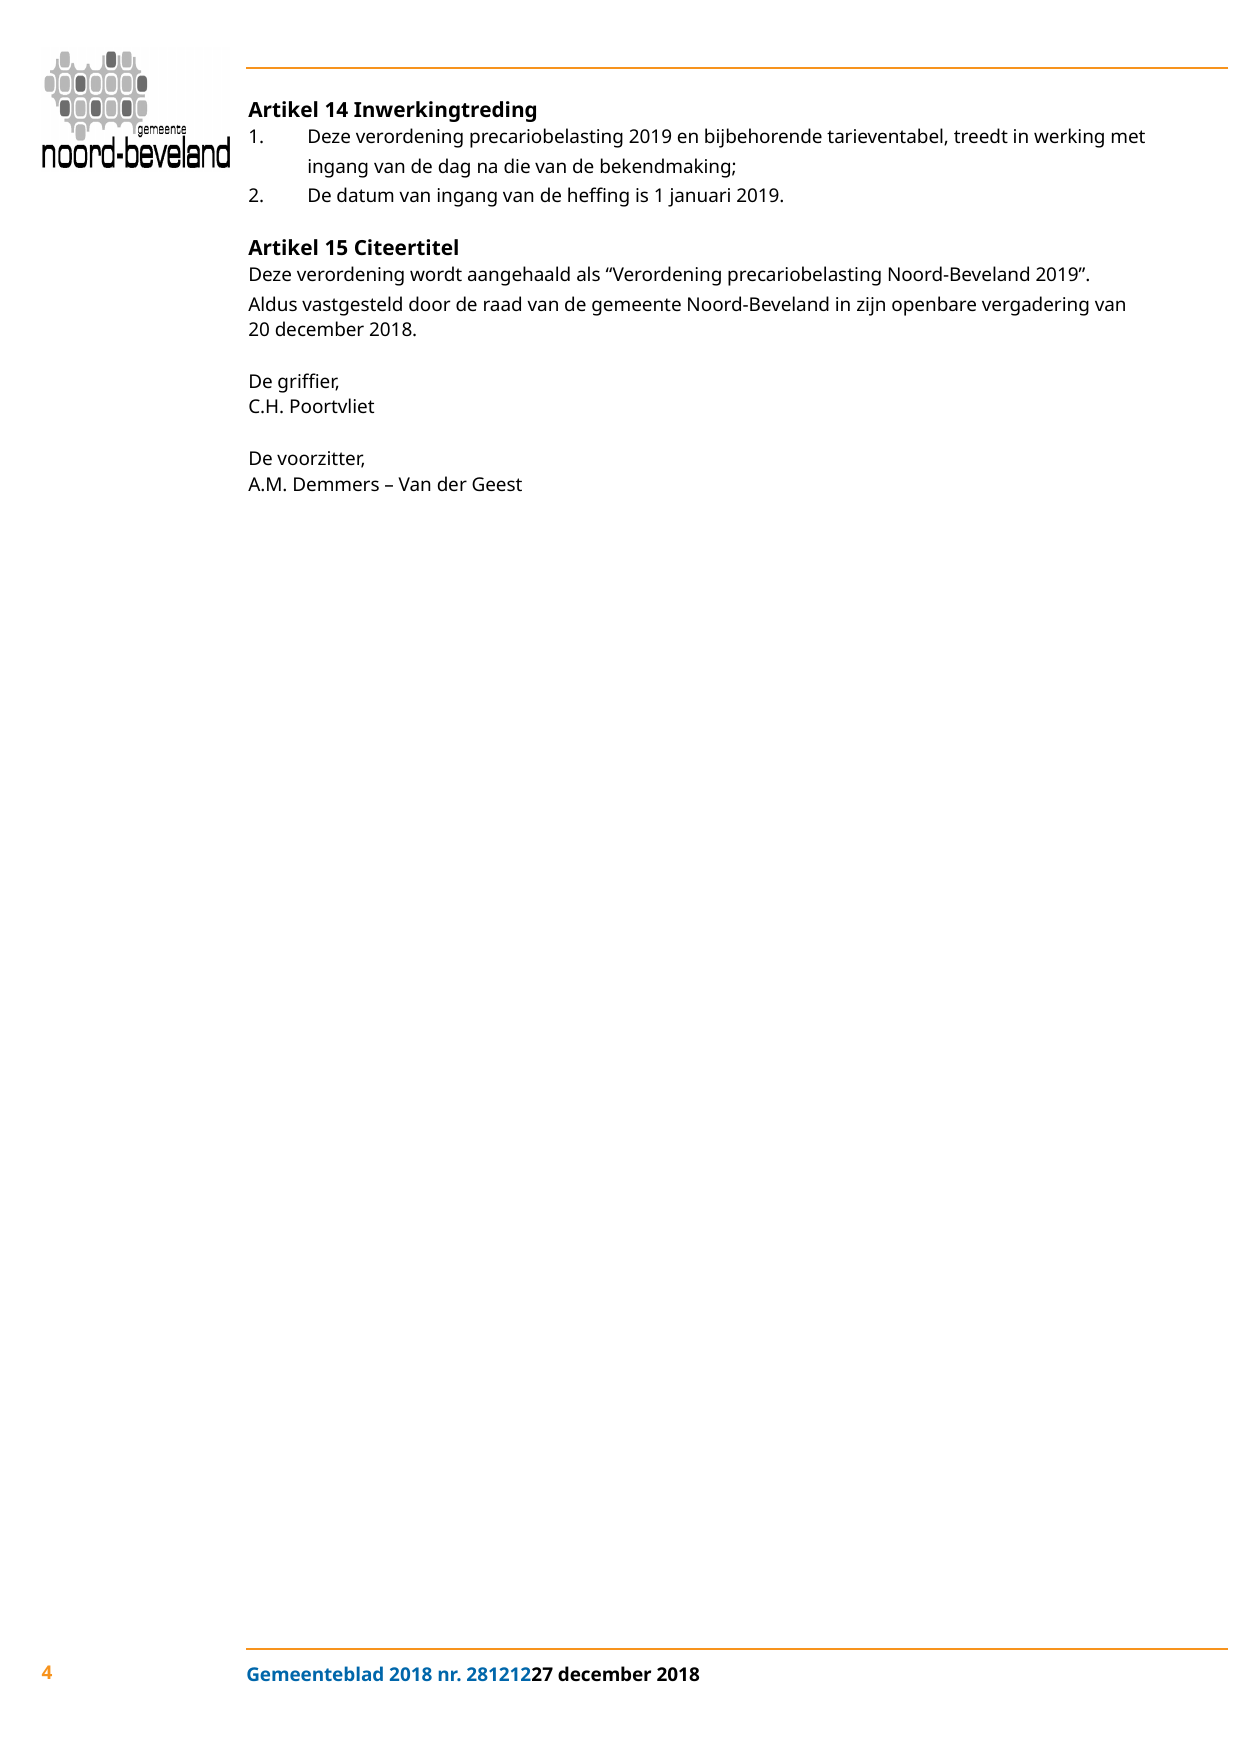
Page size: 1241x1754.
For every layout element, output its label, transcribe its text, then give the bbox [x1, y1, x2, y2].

text Artikel 14 Inwerkingtreding [248, 95, 1152, 123]
text C.H. Poortvliet [248, 394, 1152, 419]
text Aldus vastgesteld door de raad van de gemeente Noord-Beveland in zijn openbare vergadering van 20 december 2018. [248, 291, 1152, 342]
list Deze verordening precariobelasting 2019 en bijbehorende tarieventabel, treedt in werking met ingang van de dag na die van de bekendmaking; [248, 123, 1152, 178]
text De voorzitter, [248, 445, 1152, 471]
text A.M. Demmers – Van der Geest [248, 471, 1152, 497]
list De datum van ingang van de heffing is 1 januari 2019. [248, 182, 1152, 208]
text De griffier, [248, 368, 1152, 394]
text Artikel 15 Citeertitel [248, 233, 1152, 261]
picture [41, 47, 231, 172]
text Deze verordening wordt aangehaald als “Verordening precariobelasting Noord-Beveland 2019”. [248, 261, 1152, 287]
